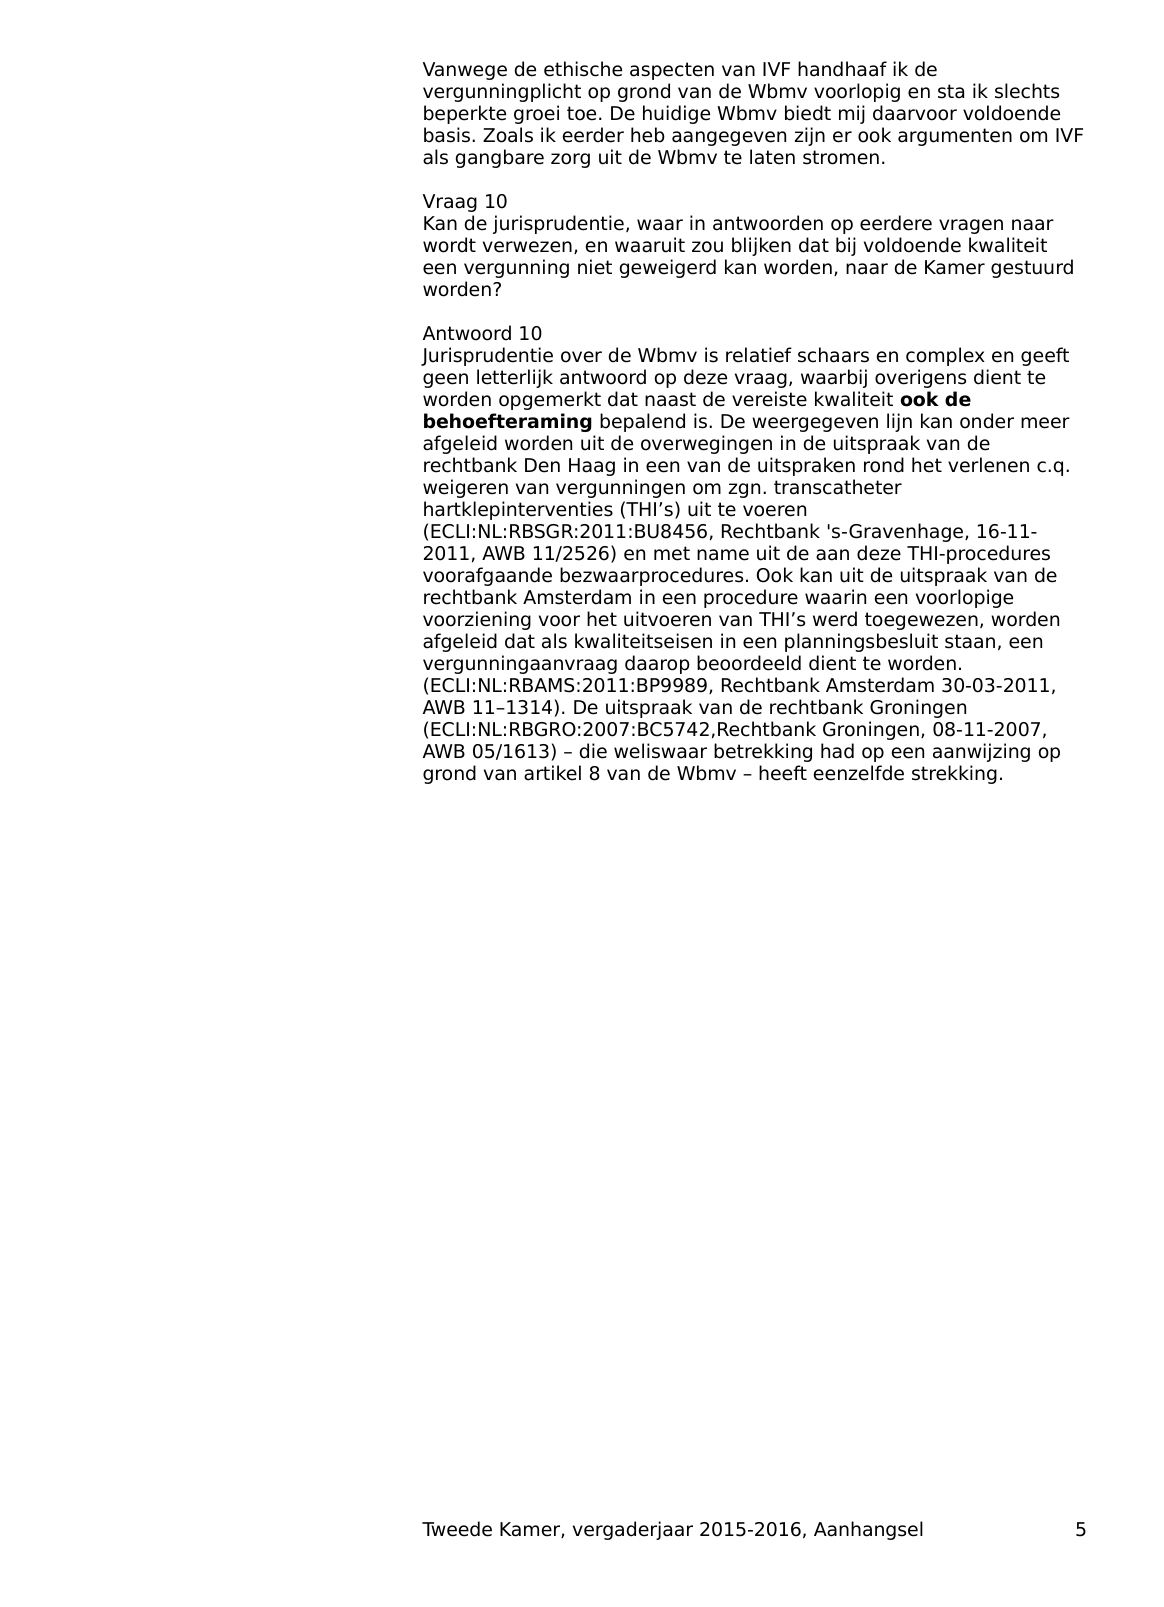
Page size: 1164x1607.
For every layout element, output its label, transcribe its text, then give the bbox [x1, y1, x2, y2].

text Kan de jurisprudentie, waar in antwoorden op eerdere vragen naar wordt verwezen, en waaruit zou blijken dat bij voldoende kwaliteit een vergunning niet geweigerd kan worden, naar de Kamer gestuurd worden? [422, 213, 1087, 301]
text Antwoord 10 [422, 323, 1087, 345]
text Vanwege de ethische aspecten van IVF handhaaf ik de vergunningplicht op grond van de Wbmv voorlopig en sta ik slechts beperkte groei toe. De huidige Wbmv biedt mij daarvoor voldoende basis. Zoals ik eerder heb aangegeven zijn er ook argumenten om IVF als gangbare zorg uit de Wbmv te laten stromen. [422, 59, 1087, 169]
text Vraag 10 [422, 191, 1087, 213]
text Jurisprudentie over de Wbmv is relatief schaars en complex en geeft geen letterlijk antwoord op deze vraag, waarbij overigens dient te worden opgemerkt dat naast de vereiste kwaliteit ook de behoefteraming bepalend is. De weergegeven lijn kan onder meer afgeleid worden uit de overwegingen in de uitspraak van de rechtbank Den Haag in een van de uitspraken rond het verlenen c.q. weigeren van vergunningen om zgn. transcatheter hartklepinterventies (THI’s) uit te voeren (ECLI:NL:RBSGR:2011:BU8456, Rechtbank 's-Gravenhage, 16-11-2011, AWB 11/2526) en met name uit de aan deze THI-procedures voorafgaande bezwaarprocedures. Ook kan uit de uitspraak van de rechtbank Amsterdam in een procedure waarin een voorlopige voorziening voor het uitvoeren van THI’s werd toegewezen, worden afgeleid dat als kwaliteitseisen in een planningsbesluit staan, een vergunningaanvraag daarop beoordeeld dient te worden. (ECLI:NL:RBAMS:2011:BP9989, Rechtbank Amsterdam 30-03-2011, AWB 11–1314). De uitspraak van de rechtbank Groningen (ECLI:NL:RBGRO:2007:BC5742,Rechtbank Groningen, 08-11-2007, AWB 05/1613) – die weliswaar betrekking had op een aanwijzing op grond van artikel 8 van de Wbmv – heeft eenzelfde strekking. [422, 345, 1087, 785]
